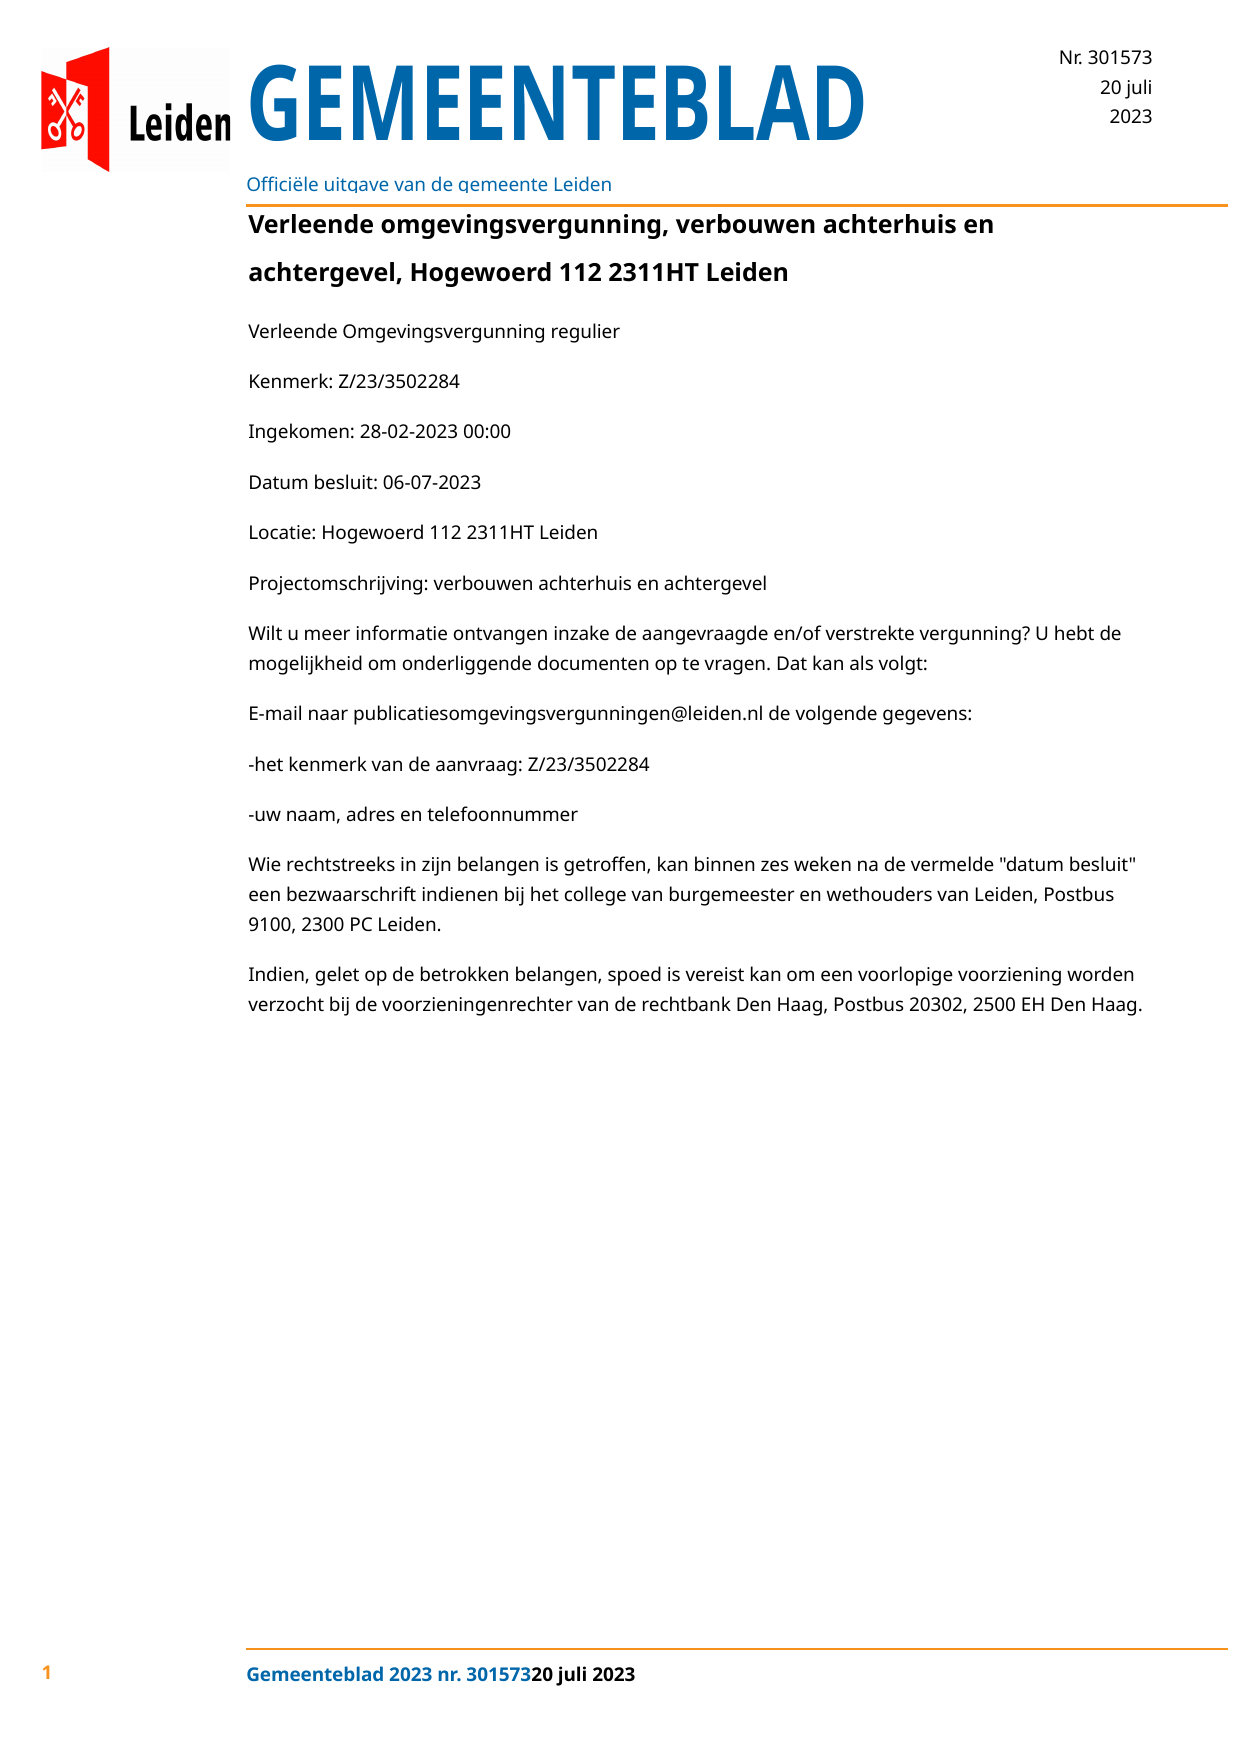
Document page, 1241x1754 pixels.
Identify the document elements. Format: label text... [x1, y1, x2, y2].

text Datum besluit: 06-07-2023 [248, 469, 1152, 495]
text E-mail naar publicatiesomgevingsvergunningen@leiden.nl de volgende gegevens: [248, 700, 1152, 726]
text Verleende omgevingsvergunning, verbouwen achterhuis en achtergevel, Hogewoerd 112 2311HT Leiden [248, 207, 1152, 288]
picture [41, 47, 231, 172]
text Wie rechtstreeks in zijn belangen is getroffen, kan binnen zes weken na de vermelde "datum besluit" een bezwaarschrift indienen bij het college van burgemeester en wethouders van Leiden, Postbus 9100, 2300 PC Leiden. [248, 852, 1152, 937]
text Projectomschrijving: verbouwen achterhuis en achtergevel [248, 570, 1152, 596]
text -het kenmerk van de aanvraag: Z/23/3502284 [248, 751, 1152, 777]
text -uw naam, adres en telefoonnummer [248, 801, 1152, 827]
text Verleende Omgevingsvergunning regulier [248, 318, 1152, 344]
text Locatie: Hogewoerd 112 2311HT Leiden [248, 519, 1152, 545]
text Ingekomen: 28-02-2023 00:00 [248, 419, 1152, 444]
text Kenmerk: Z/23/3502284 [248, 368, 1152, 394]
text Indien, gelet op de betrokken belangen, spoed is vereist kan om een voorlopige voorziening worden verzocht bij de voorzieningenrechter van de rechtbank Den Haag, Postbus 20302, 2500 EH Den Haag. [248, 961, 1152, 1017]
text Wilt u meer informatie ontvangen inzake de aangevraagde en/of verstrekte vergunning? U hebt de mogelijkheid om onderliggende documenten op te vragen. Dat kan als volgt: [248, 620, 1152, 676]
